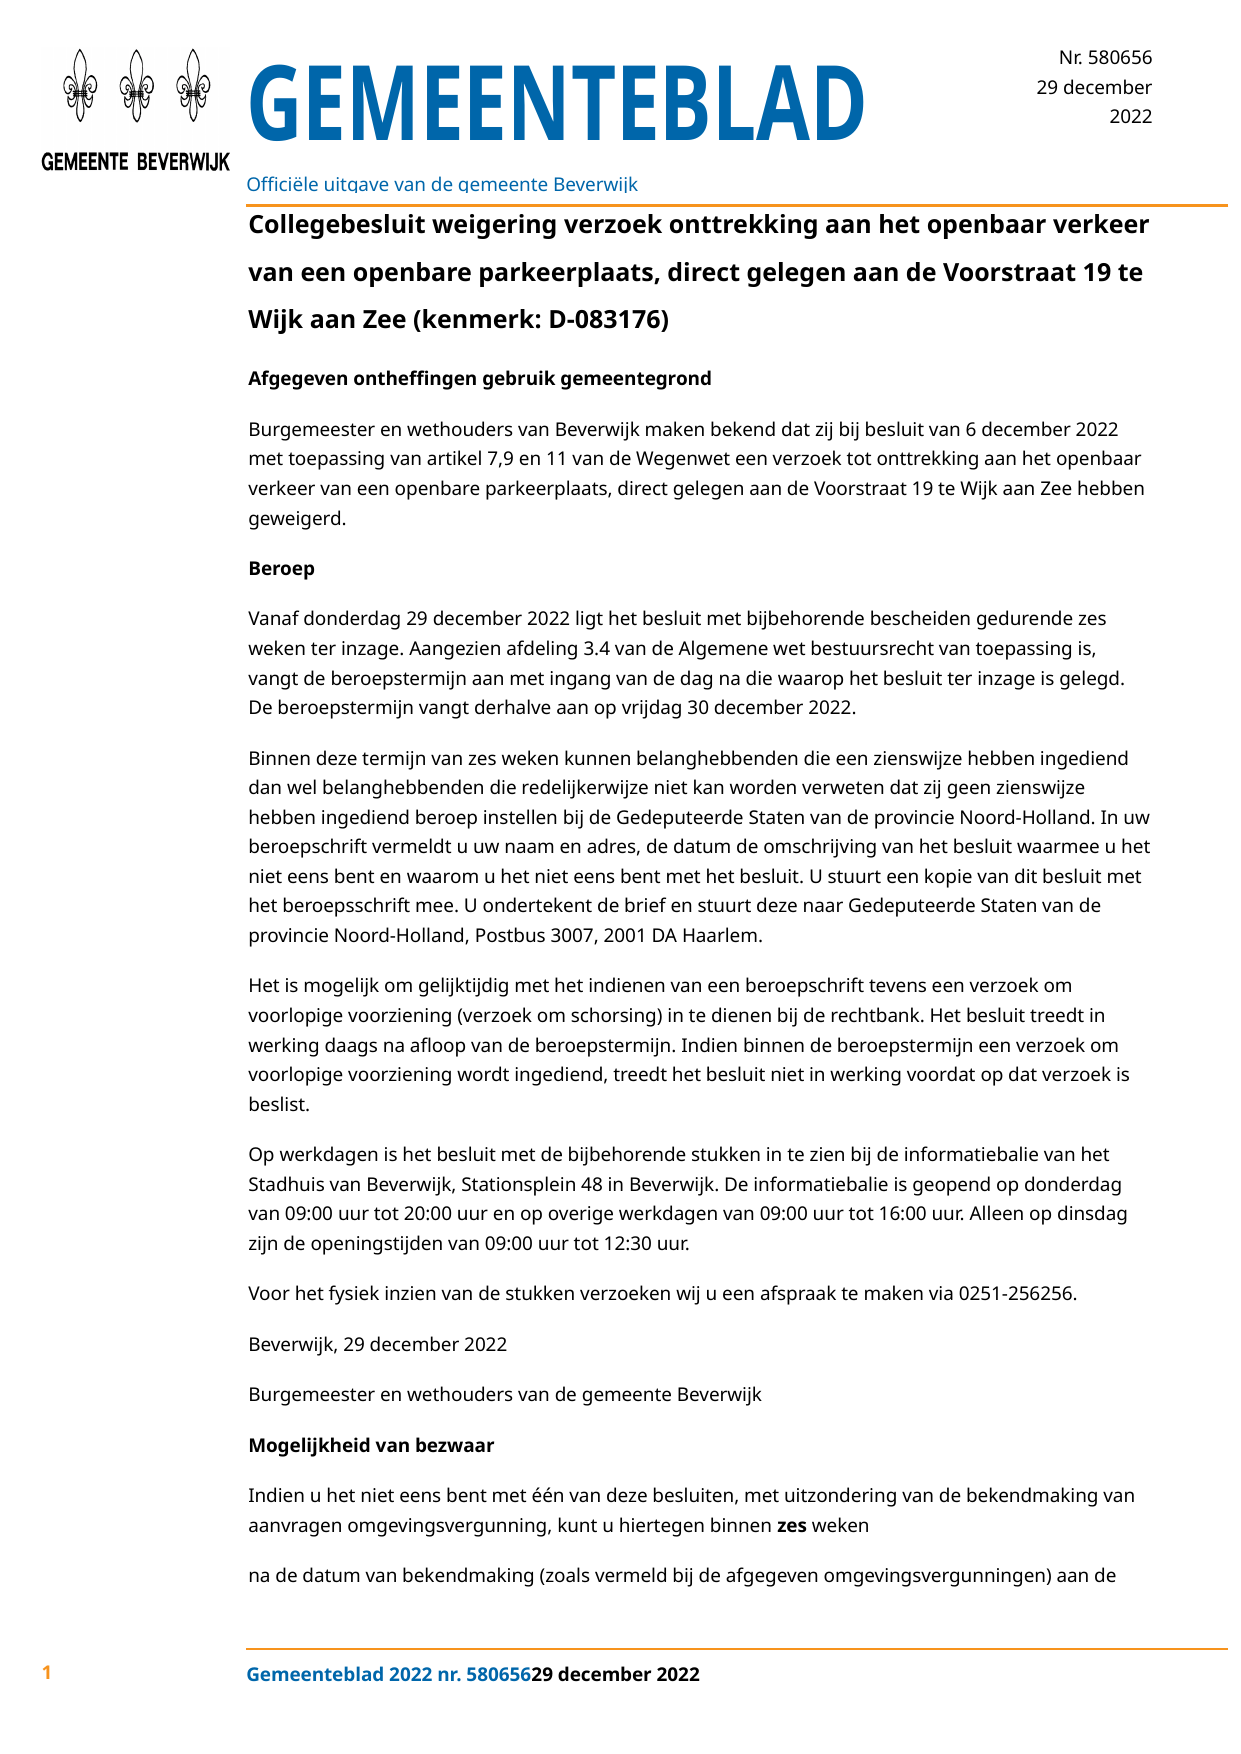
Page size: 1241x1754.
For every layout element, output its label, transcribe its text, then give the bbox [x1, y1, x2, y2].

text Burgemeester en wethouders van Beverwijk maken bekend dat zij bij besluit van 6 december 2022 met toepassing van artikel 7,9 en 11 van de Wegenwet een verzoek tot onttrekking aan het openbaar verkeer van een openbare parkeerplaats, direct gelegen aan de Voorstraat 19 te Wijk aan Zee hebben geweigerd. [248, 416, 1152, 530]
text Afgegeven ontheffingen gebruik gemeentegrond [248, 366, 1152, 391]
text Vanaf donderdag 29 december 2022 ligt het besluit met bijbehorende bescheiden gedurende zes weken ter inzage. Aangezien afdeling 3.4 van de Algemene wet bestuursrecht van toepassing is, vangt de beroepstermijn aan met ingang van de dag na die waarop het besluit ter inzage is gelegd. De beroepstermijn vangt derhalve aan op vrijdag 30 december 2022. [248, 606, 1152, 720]
text na de datum van bekendmaking (zoals vermeld bij de afgegeven omgevingsvergunningen) aan de [248, 1562, 1152, 1588]
text Collegebesluit weigering verzoek onttrekking aan het openbaar verkeer van een openbare parkeerplaats, direct gelegen aan de Voorstraat 19 te Wijk aan Zee (kenmerk: D-083176) [248, 207, 1152, 336]
text Burgemeester en wethouders van de gemeente Beverwijk [248, 1381, 1152, 1407]
text Voor het fysiek inzien van de stukken verzoeken wij u een afspraak te maken via 0251-256256. [248, 1281, 1152, 1306]
text Het is mogelijk om gelijktijdig met het indienen van een beroepschrift tevens een verzoek om voorlopige voorziening (verzoek om schorsing) in te dienen bij de rechtbank. Het besluit treedt in werking daags na afloop van de beroepstermijn. Indien binnen de beroepstermijn een verzoek om voorlopige voorziening wordt ingediend, treedt het besluit niet in werking voordat op dat verzoek is beslist. [248, 973, 1152, 1117]
text Binnen deze termijn van zes weken kunnen belanghebbenden die een zienswijze hebben ingediend dan wel belanghebbenden die redelijkerwijze niet kan worden verweten dat zij geen zienswijze hebben ingediend beroep instellen bij de Gedeputeerde Staten van de provincie Noord-Holland. In uw beroepschrift vermeldt u uw naam en adres, de datum de omschrijving van het besluit waarmee u het niet eens bent en waarom u het niet eens bent met het besluit. U stuurt een kopie van dit besluit met het beroepsschrift mee. U ondertekent de brief en stuurt deze naar Gedeputeerde Staten van de provincie Noord-Holland, Postbus 3007, 2001 DA Haarlem. [248, 745, 1152, 948]
text Mogelijkheid van bezwaar [248, 1432, 1152, 1457]
text Op werkdagen is het besluit met de bijbehorende stukken in te zien bij de informatiebalie van het Stadhuis van Beverwijk, Stationsplein 48 in Beverwijk. De informatiebalie is geopend op donderdag van 09:00 uur tot 20:00 uur en op overige werkdagen van 09:00 uur tot 16:00 uur. Alleen op dinsdag zijn de openingstijden van 09:00 uur tot 12:30 uur. [248, 1141, 1152, 1256]
text Beverwijk, 29 december 2022 [248, 1331, 1152, 1357]
text Indien u het niet eens bent met één van deze besluiten, met uitzondering van de bekendmaking van aanvragen omgevingsvergunning, kunt u hiertegen binnen zes weken [248, 1482, 1152, 1537]
picture [41, 47, 231, 172]
text Beroep [248, 555, 1152, 581]
